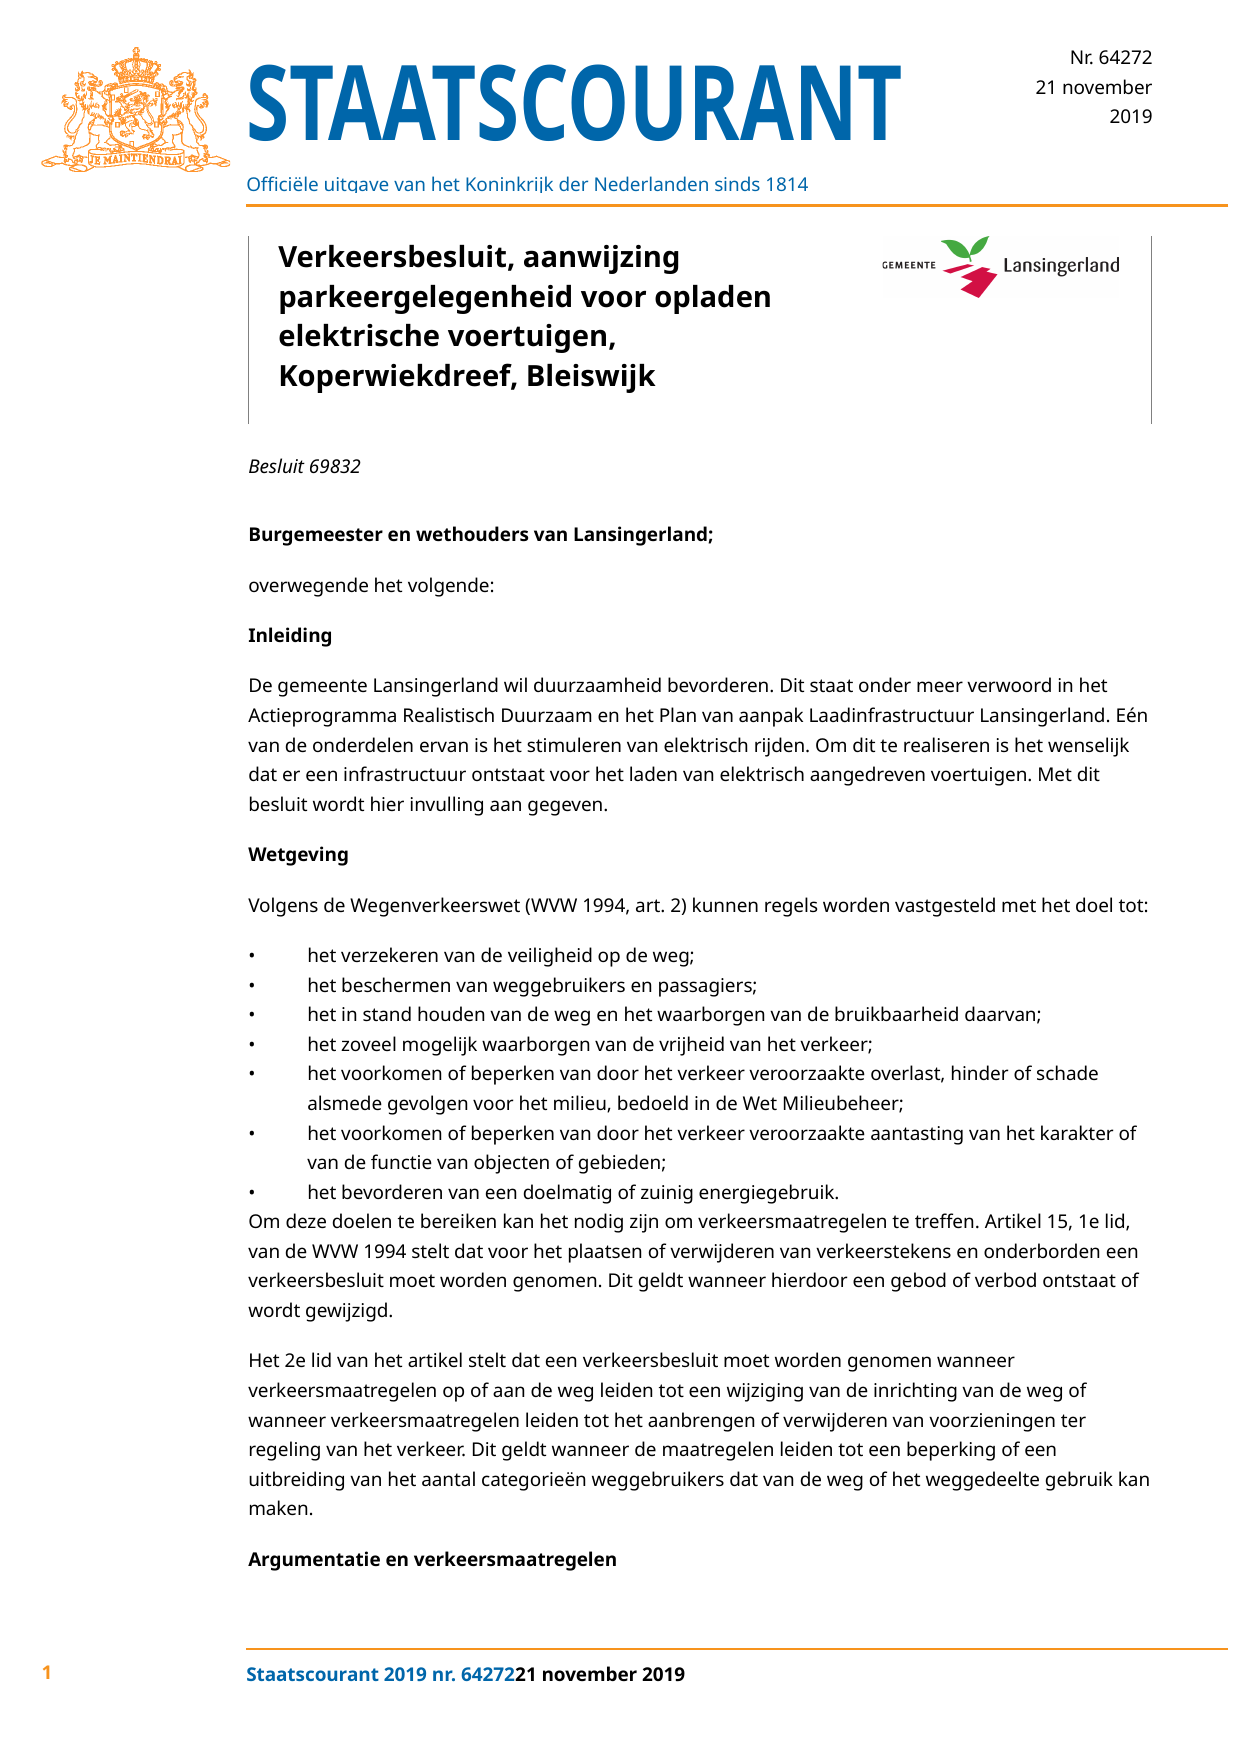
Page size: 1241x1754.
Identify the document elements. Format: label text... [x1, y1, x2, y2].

list het bevorderen van een doelmatig of zuinig energiegebruik. [248, 1179, 1152, 1204]
text Burgemeester en wethouders van Lansingerland; [248, 521, 1152, 547]
table_header Verkeersbesluit, aanwijzing parkeergelegenheid voor opladen elektrische voertuigen, Koperwiekdreef, Bleiswijk [249, 236, 850, 424]
text Volgens de Wegenverkeerswet (WVW 1994, art. 2) kunnen regels worden vastgesteld met het doel tot: [248, 892, 1152, 917]
picture [882, 236, 1119, 298]
text Het 2e lid van het artikel stelt dat een verkeersbesluit moet worden genomen wanneer verkeersmaatregelen op of aan de weg leiden tot een wijziging van de inrichting van de weg of wanneer verkeersmaatregelen leiden tot het aanbrengen of verwijderen van voorzieningen ter regeling van het verkeer. Dit geldt wanneer de maatregelen leiden tot een beperking of een uitbreiding van het aantal categorieën weggebruikers dat van de weg of het weggedeelte gebruik kan maken. [248, 1348, 1152, 1521]
text De gemeente Lansingerland wil duurzaamheid bevorderen. Dit staat onder meer verwoord in het Actieprogramma Realistisch Duurzaam en het Plan van aanpak Laadinfrastructuur Lansingerland. Eén van de onderdelen ervan is het stimuleren van elektrisch rijden. Om dit te realiseren is het wenselijk dat er een infrastructuur ontstaat voor het laden van elektrisch aangedreven voertuigen. Met dit besluit wordt hier invulling aan gegeven. [248, 673, 1152, 817]
text overwegende het volgende: [248, 572, 1152, 597]
list het voorkomen of beperken van door het verkeer veroorzaakte overlast, hinder of schade alsmede gevolgen voor het milieu, bedoeld in de Wet Milieubeheer; [248, 1061, 1152, 1116]
text Argumentatie en verkeersmaatregelen [248, 1546, 1152, 1572]
list het beschermen van weggebruikers en passagiers; [248, 972, 1152, 997]
list het voorkomen of beperken van door het verkeer veroorzaakte aantasting van het karakter of van de functie van objecten of gebieden; [248, 1120, 1152, 1175]
text Wetgeving [248, 841, 1152, 867]
list het verzekeren van de veiligheid op de weg; [248, 942, 1152, 968]
picture [41, 47, 231, 172]
text Inleiding [248, 622, 1152, 648]
text Besluit 69832 [248, 454, 1152, 479]
table_header [850, 236, 1151, 424]
list het zoveel mogelijk waarborgen van de vrijheid van het verkeer; [248, 1031, 1152, 1057]
text Om deze doelen te bereiken kan het nodig zijn om verkeersmaatregelen te treffen. Artikel 15, 1e lid, van de WVW 1994 stelt dat voor het plaatsen of verwijderen van verkeerstekens en onderborden een verkeersbesluit moet worden genomen. Dit geldt wanneer hierdoor een gebod of verbod ontstaat of wordt gewijzigd. [248, 1208, 1152, 1323]
list het in stand houden van de weg en het waarborgen van de bruikbaarheid daarvan; [248, 1001, 1152, 1027]
